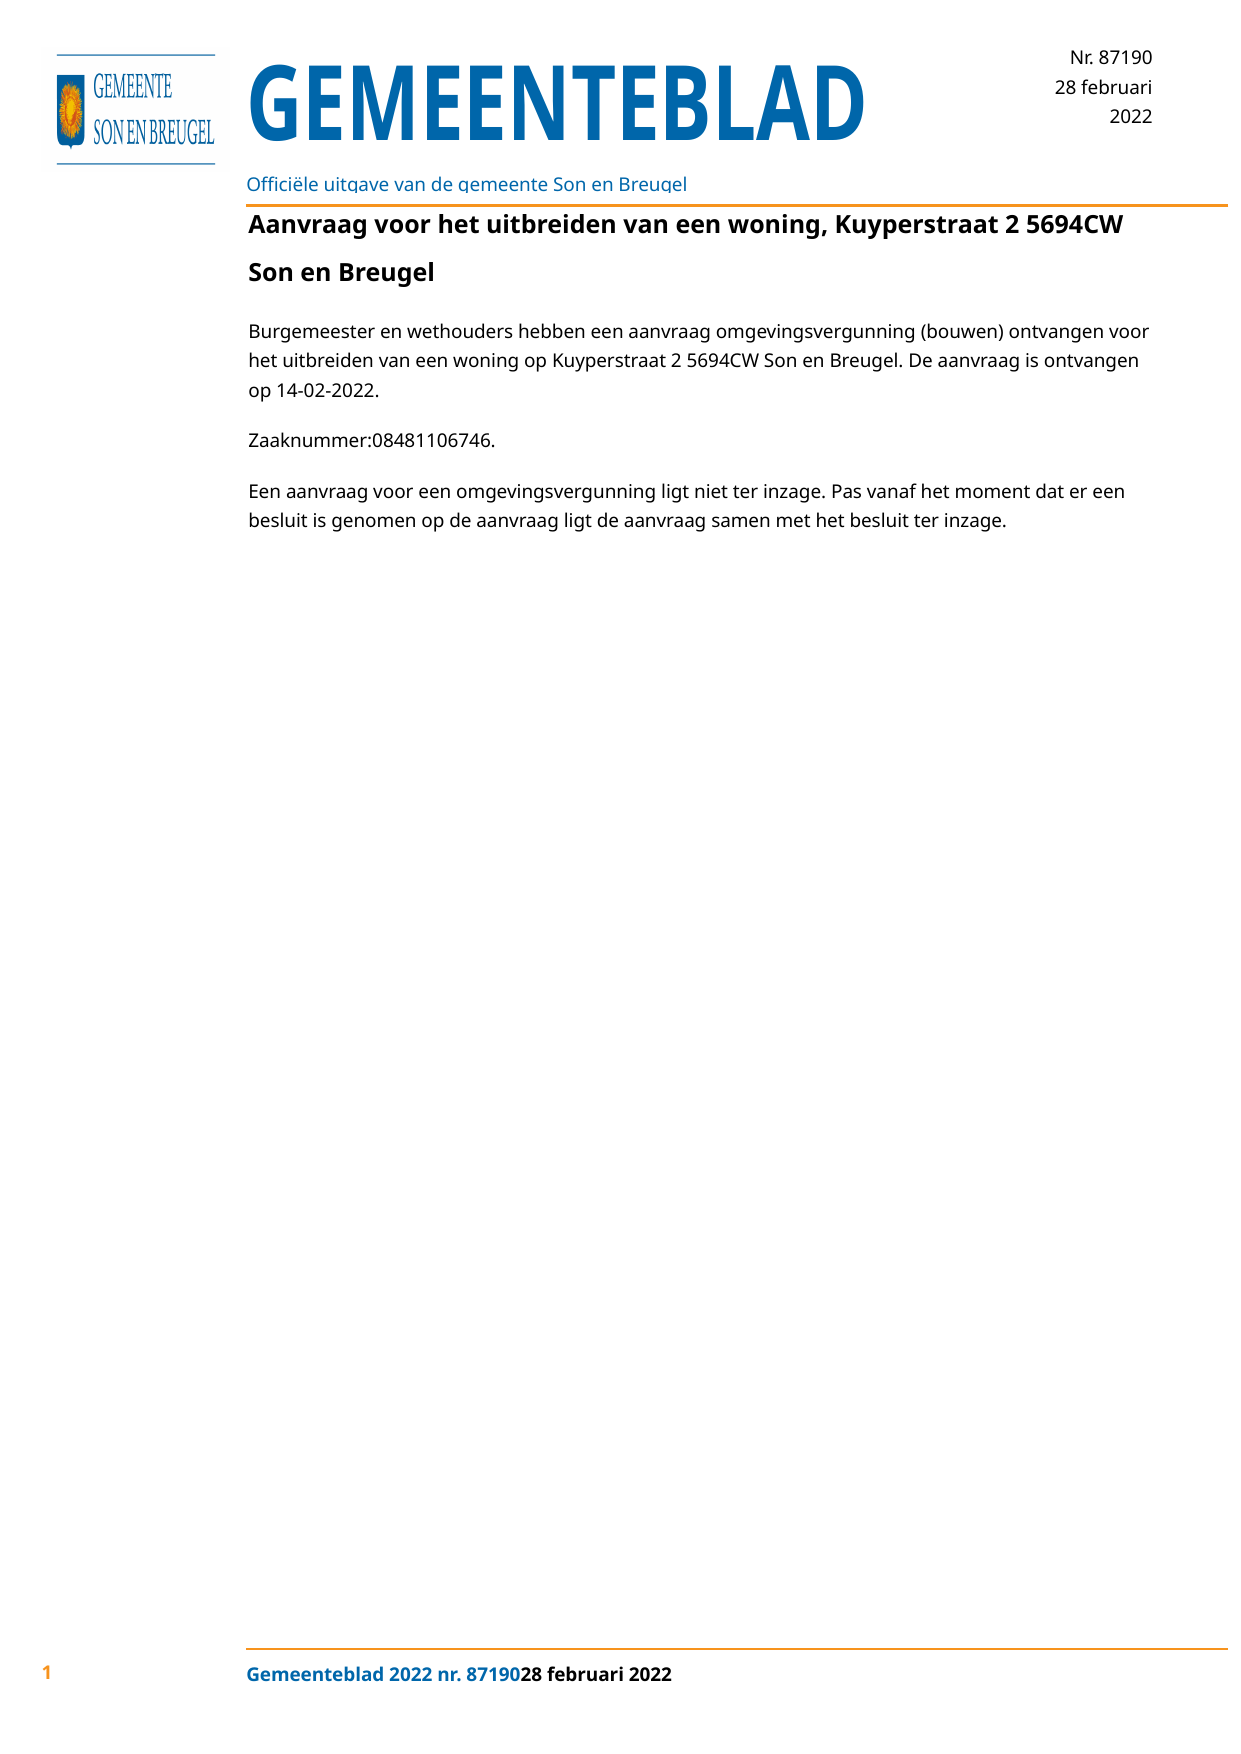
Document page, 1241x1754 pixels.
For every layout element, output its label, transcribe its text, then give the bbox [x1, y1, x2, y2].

text Aanvraag voor het uitbreiden van een woning, Kuyperstraat 2 5694CW Son en Breugel [248, 207, 1152, 288]
text Burgemeester en wethouders hebben een aanvraag omgevingsvergunning (bouwen) ontvangen voor het uitbreiden van een woning op Kuyperstraat 2 5694CW Son en Breugel. De aanvraag is ontvangen op 14-02-2022. [248, 318, 1152, 403]
picture [41, 47, 231, 172]
text Zaaknummer:08481106746. [248, 427, 1152, 453]
text Een aanvraag voor een omgevingsvergunning ligt niet ter inzage. Pas vanaf het moment dat er een besluit is genomen op de aanvraag ligt de aanvraag samen met het besluit ter inzage. [248, 478, 1152, 533]
